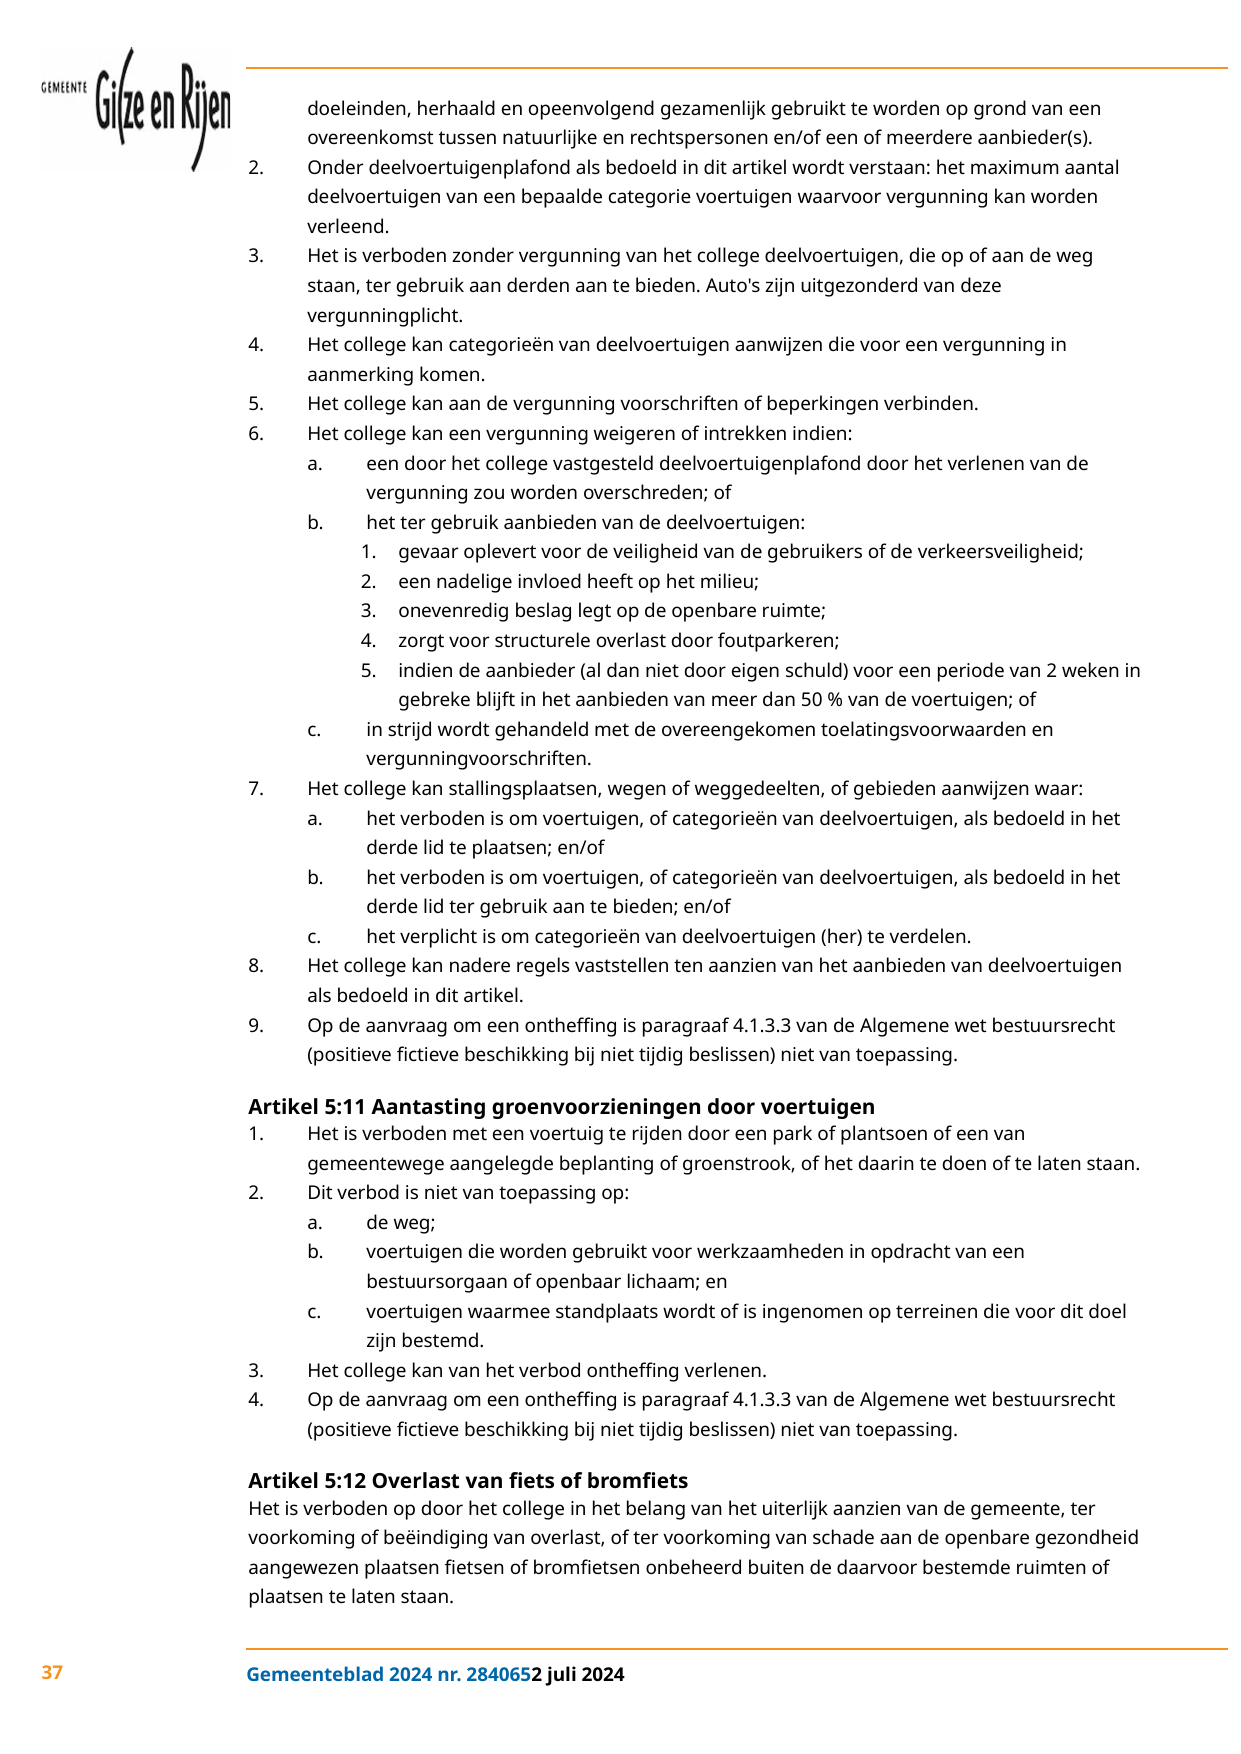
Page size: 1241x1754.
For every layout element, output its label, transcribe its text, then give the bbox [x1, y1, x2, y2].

list gevaar oplevert voor de veiligheid van de gebruikers of de verkeersveiligheid; [361, 538, 1152, 564]
list Het college kan een vergunning weigeren of intrekken indien: [248, 420, 1152, 446]
list het ter gebruik aanbieden van de deelvoertuigen: [307, 509, 1152, 535]
list Het college kan nadere regels vaststellen ten aanzien van het aanbieden van deelvoertuigen als bedoeld in dit artikel. [248, 953, 1152, 1008]
picture [41, 47, 231, 172]
list een nadelige invloed heeft op het milieu; [361, 568, 1152, 594]
text Het is verboden op door het college in het belang van het uiterlijk aanzien van de gemeente, ter voorkoming of beëindiging van overlast, of ter voorkoming van schade aan de openbare gezondheid aangewezen plaatsen fietsen of bromfietsen onbeheerd buiten de daarvoor bestemde ruimten of plaatsen te laten staan. [248, 1495, 1152, 1609]
list Onder deelvoertuigenplafond als bedoeld in dit artikel wordt verstaan: het maximum aantal deelvoertuigen van een bepaalde categorie voertuigen waarvoor vergunning kan worden verleend. [248, 154, 1152, 239]
list een door het college vastgesteld deelvoertuigenplafond door het verlenen van de vergunning zou worden overschreden; of [307, 450, 1152, 505]
list het verboden is om voertuigen, of categorieën van deelvoertuigen, als bedoeld in het derde lid te plaatsen; en/of [307, 805, 1152, 860]
list het verplicht is om categorieën van deelvoertuigen (her) te verdelen. [307, 923, 1152, 949]
list Op de aanvraag om een ontheffing is paragraaf 4.1.3.3 van de Algemene wet bestuursrecht (positieve fictieve beschikking bij niet tijdig beslissen) niet van toepassing. [248, 1012, 1152, 1067]
list Het college kan categorieën van deelvoertuigen aanwijzen die voor een vergunning in aanmerking komen. [248, 331, 1152, 387]
list doeleinden, herhaald en opeenvolgend gezamenlijk gebruikt te worden op grond van een overeenkomst tussen natuurlijke en rechtspersonen en/of een of meerdere aanbieder(s). [248, 95, 1152, 150]
text Artikel 5:11 Aantasting groenvoorzieningen door voertuigen [248, 1092, 1152, 1120]
list Op de aanvraag om een ontheffing is paragraaf 4.1.3.3 van de Algemene wet bestuursrecht (positieve fictieve beschikking bij niet tijdig beslissen) niet van toepassing. [248, 1387, 1152, 1442]
list onevenredig beslag legt op de openbare ruimte; [361, 598, 1152, 623]
list indien de aanbieder (al dan niet door eigen schuld) voor een periode van 2 weken in gebreke blijft in het aanbieden van meer dan 50 % van de voertuigen; of [361, 657, 1152, 712]
list zorgt voor structurele overlast door foutparkeren; [361, 627, 1152, 653]
text Artikel 5:12 Overlast van fiets of bromfiets [248, 1467, 1152, 1495]
list de weg; [307, 1209, 1152, 1235]
list Het college kan stallingsplaatsen, wegen of weggedeelten, of gebieden aanwijzen waar: [248, 775, 1152, 801]
list Het college kan van het verbod ontheffing verlenen. [248, 1357, 1152, 1383]
list het verboden is om voertuigen, of categorieën van deelvoertuigen, als bedoeld in het derde lid ter gebruik aan te bieden; en/of [307, 864, 1152, 919]
list voertuigen waarmee standplaats wordt of is ingenomen op terreinen die voor dit doel zijn bestemd. [307, 1298, 1152, 1353]
list Het college kan aan de vergunning voorschriften of beperkingen verbinden. [248, 391, 1152, 416]
list voertuigen die worden gebruikt voor werkzaamheden in opdracht van een bestuursorgaan of openbaar lichaam; en [307, 1239, 1152, 1294]
list Het is verboden zonder vergunning van het college deelvoertuigen, die op of aan de weg staan, ter gebruik aan derden aan te bieden. Auto's zijn uitgezonderd van deze vergunningplicht. [248, 243, 1152, 328]
list Het is verboden met een voertuig te rijden door een park of plantsoen of een van gemeentewege aangelegde beplanting of groenstrook, of het daarin te doen of te laten staan. [248, 1120, 1152, 1176]
list Dit verbod is niet van toepassing op: [248, 1179, 1152, 1205]
list in strijd wordt gehandeld met de overeengekomen toelatingsvoorwaarden en vergunningvoorschriften. [307, 716, 1152, 771]
